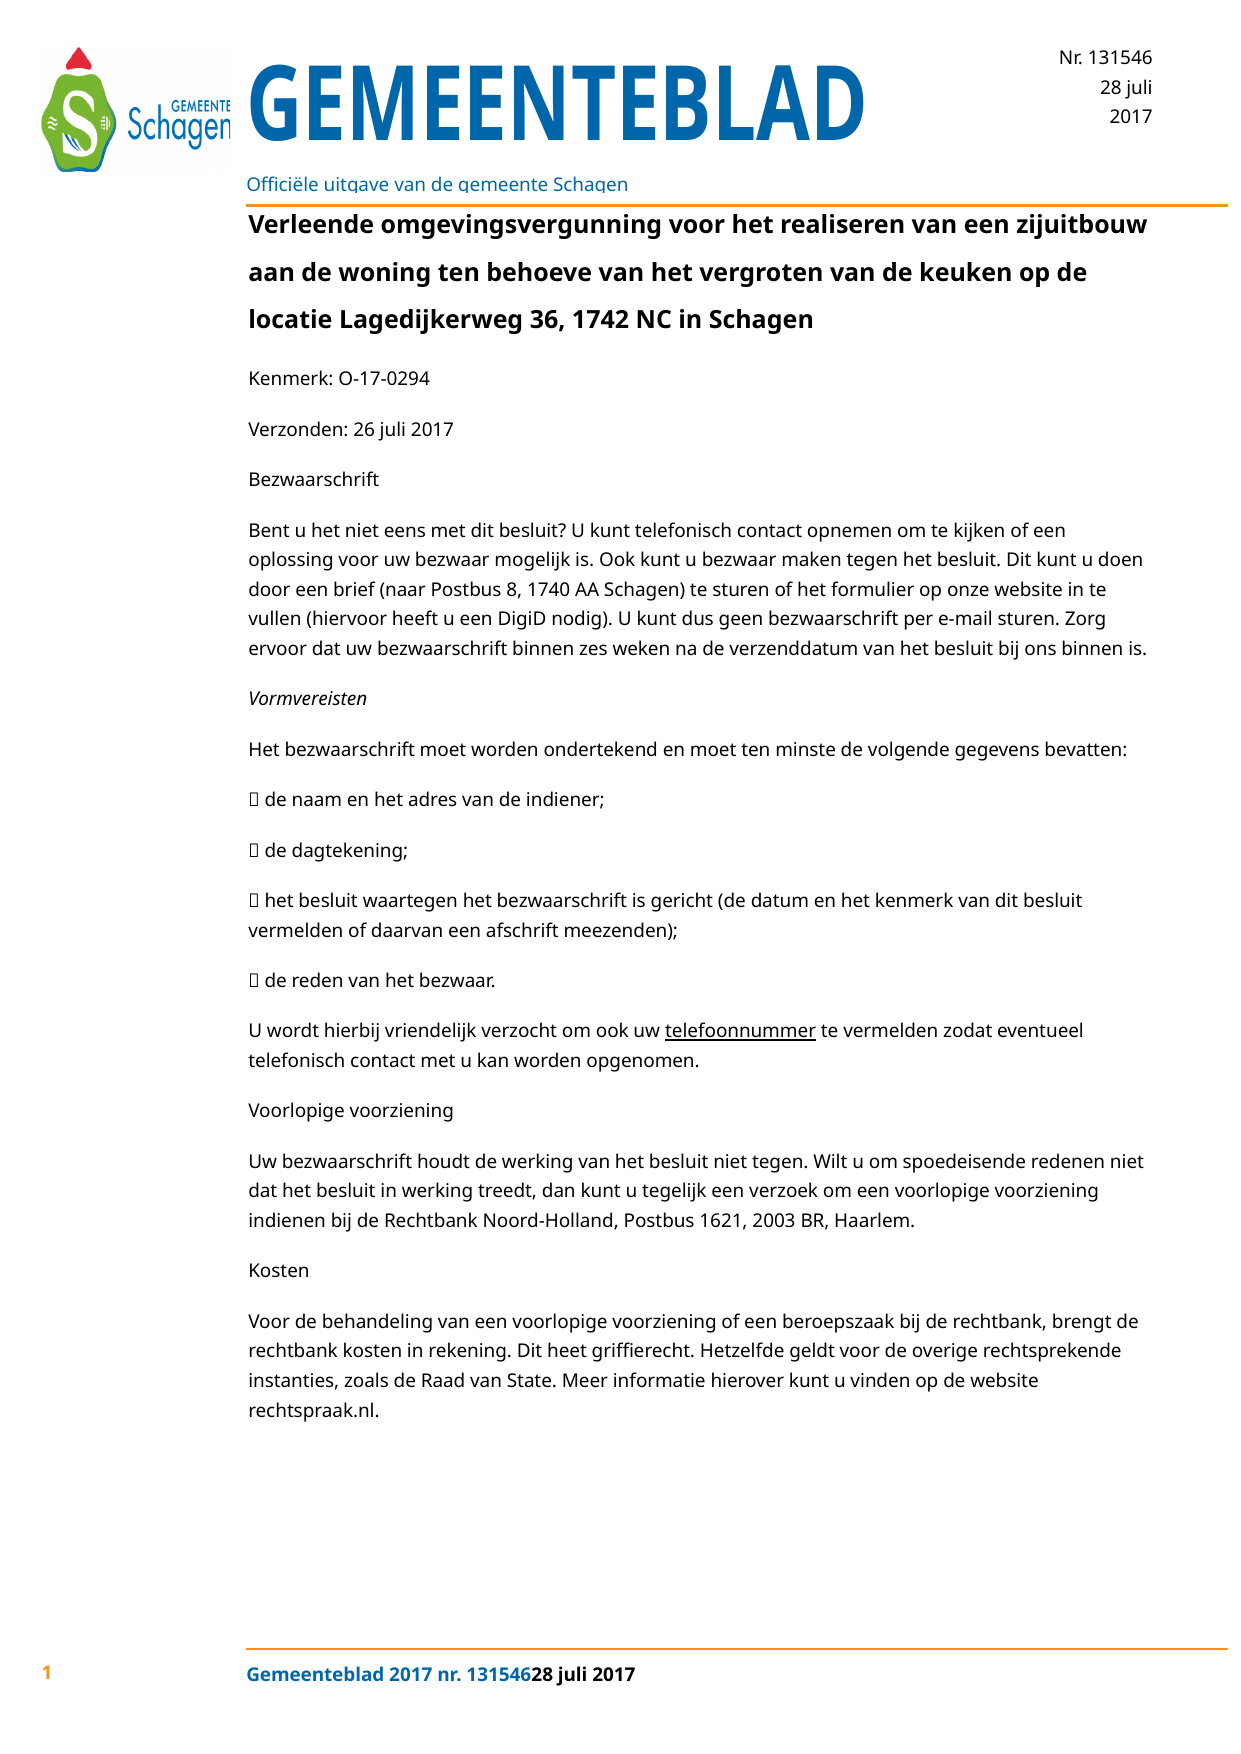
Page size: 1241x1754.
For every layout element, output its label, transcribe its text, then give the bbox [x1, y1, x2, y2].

text Verzonden: 26 juli 2017 [248, 416, 1152, 442]
text Uw bezwaarschrift houdt de werking van het besluit niet tegen. Wilt u om spoedeisende redenen niet dat het besluit in werking treedt, dan kunt u tegelijk een verzoek om een voorlopige voorziening indienen bij de Rechtbank Noord-Holland, Postbus 1621, 2003 BR, Haarlem. [248, 1148, 1152, 1233]
text Voor de behandeling van een voorlopige voorziening of een beroepszaak bij de rechtbank, brengt de rechtbank kosten in rekening. Dit heet griffierecht. Hetzelfde geldt voor de overige rechtsprekende instanties, zoals de Raad van State. Meer informatie hierover kunt u vinden op de website rechtspraak.nl. [248, 1308, 1152, 1422]
text  de reden van het bezwaar. [248, 967, 1152, 993]
text  de naam en het adres van de indiener; [248, 786, 1152, 812]
text Kosten [248, 1258, 1152, 1283]
text Bent u het niet eens met dit besluit? U kunt telefonisch contact opnemen om te kijken of een oplossing voor uw bezwaar mogelijk is. Ook kunt u bezwaar maken tegen het besluit. Dit kunt u doen door een brief (naar Postbus 8, 1740 AA Schagen) te sturen of het formulier op onze website in te vullen (hiervoor heeft u een DigiD nodig). U kunt dus geen bezwaarschrift per e-mail sturen. Zorg ervoor dat uw bezwaarschrift binnen zes weken na de verzenddatum van het besluit bij ons binnen is. [248, 517, 1152, 661]
text U wordt hierbij vriendelijk verzocht om ook uw telefoonnummer te vermelden zodat eventueel telefonisch contact met u kan worden opgenomen. [248, 1018, 1152, 1073]
picture [41, 47, 231, 172]
text  het besluit waartegen het bezwaarschrift is gericht (de datum en het kenmerk van dit besluit vermelden of daarvan een afschrift meezenden); [248, 887, 1152, 942]
text  de dagtekening; [248, 837, 1152, 862]
text Bezwaarschrift [248, 466, 1152, 492]
text Verleende omgevingsvergunning voor het realiseren van een zijuitbouw aan de woning ten behoeve van het vergroten van de keuken op de locatie Lagedijkerweg 36, 1742 NC in Schagen [248, 207, 1152, 336]
text Het bezwaarschrift moet worden ondertekend en moet ten minste de volgende gegevens bevatten: [248, 736, 1152, 762]
text Kenmerk: O-17-0294 [248, 366, 1152, 391]
text Voorlopige voorziening [248, 1098, 1152, 1123]
text Vormvereisten [248, 686, 1152, 711]
